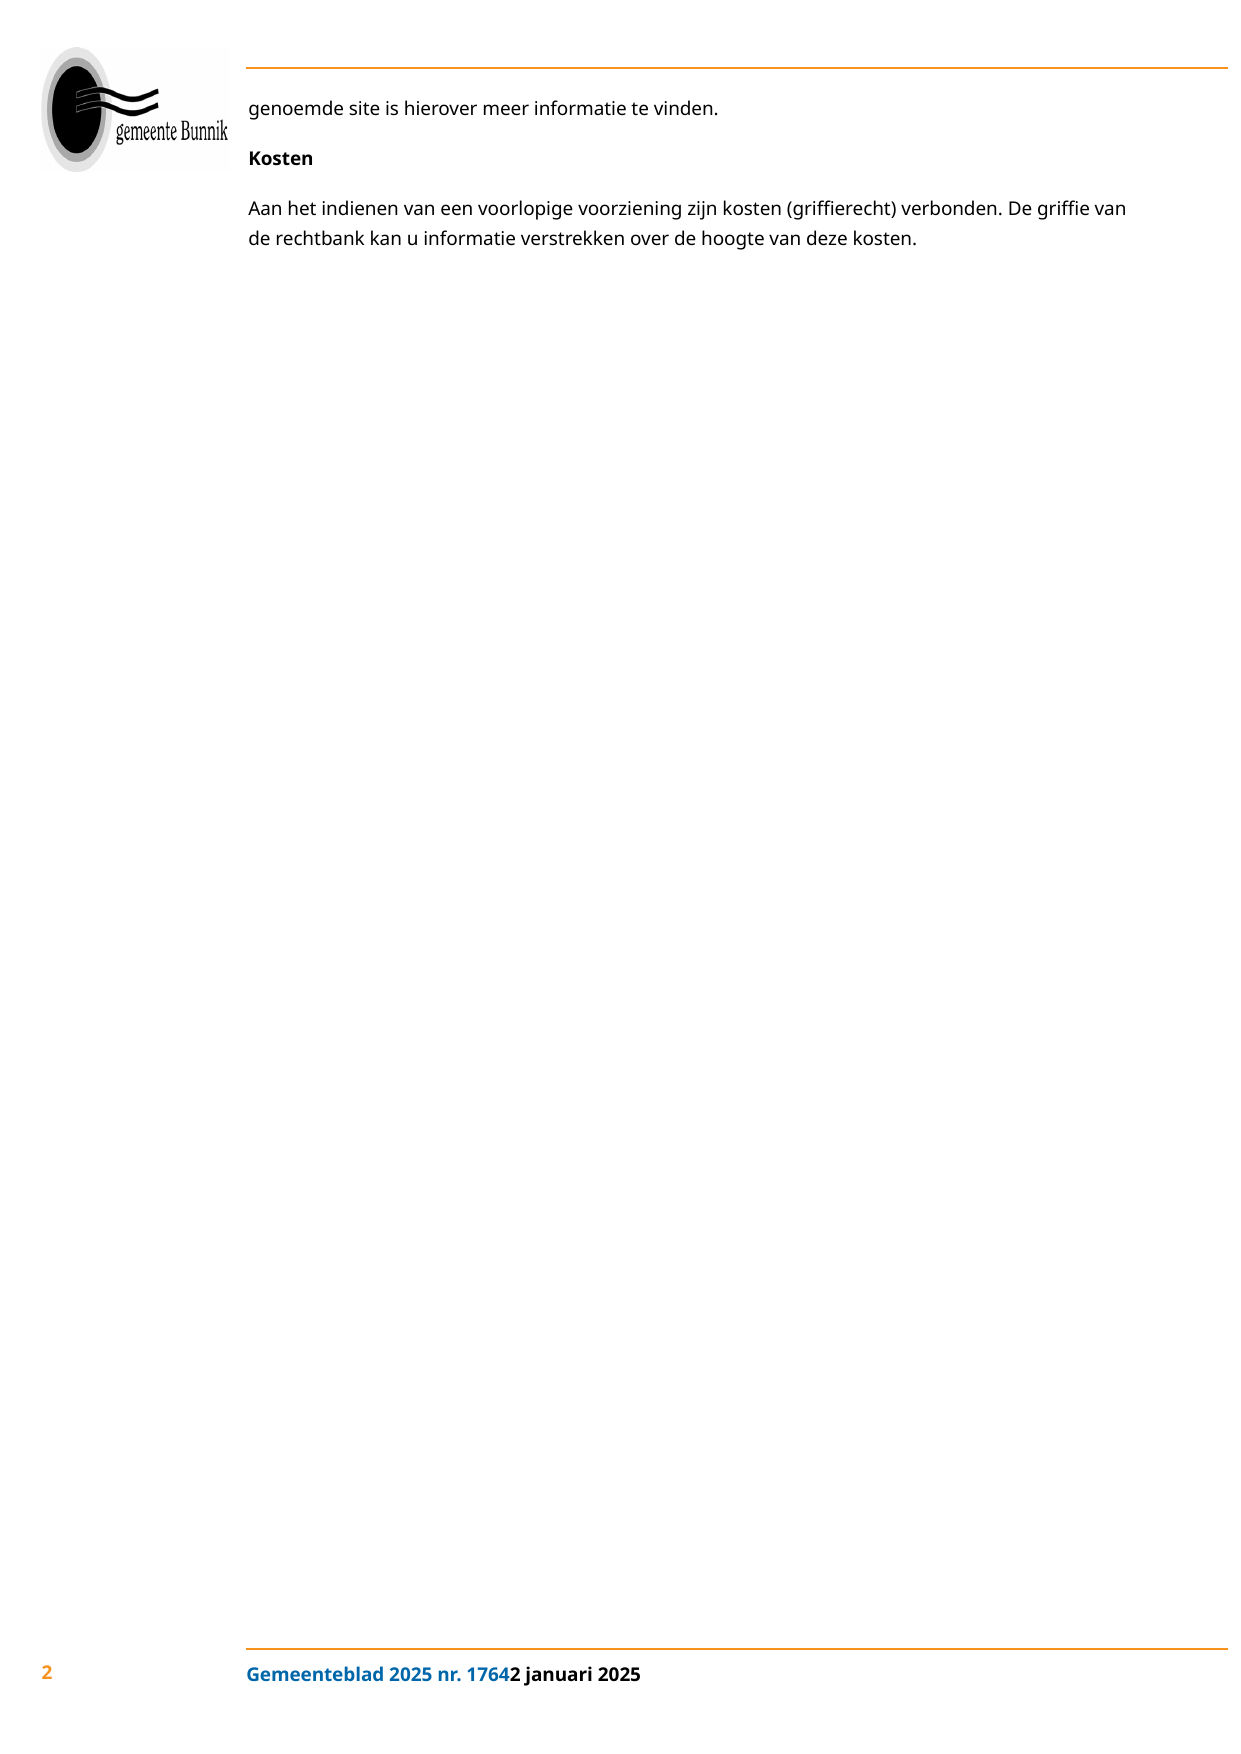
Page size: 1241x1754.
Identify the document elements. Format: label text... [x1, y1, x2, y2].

picture [41, 47, 231, 172]
text Kosten [248, 145, 1152, 171]
text genoemde site is hierover meer informatie te vinden. [248, 95, 1152, 121]
text Aan het indienen van een voorlopige voorziening zijn kosten (griffierecht) verbonden. De griffie van de rechtbank kan u informatie verstrekken over de hoogte van deze kosten. [248, 196, 1152, 251]
